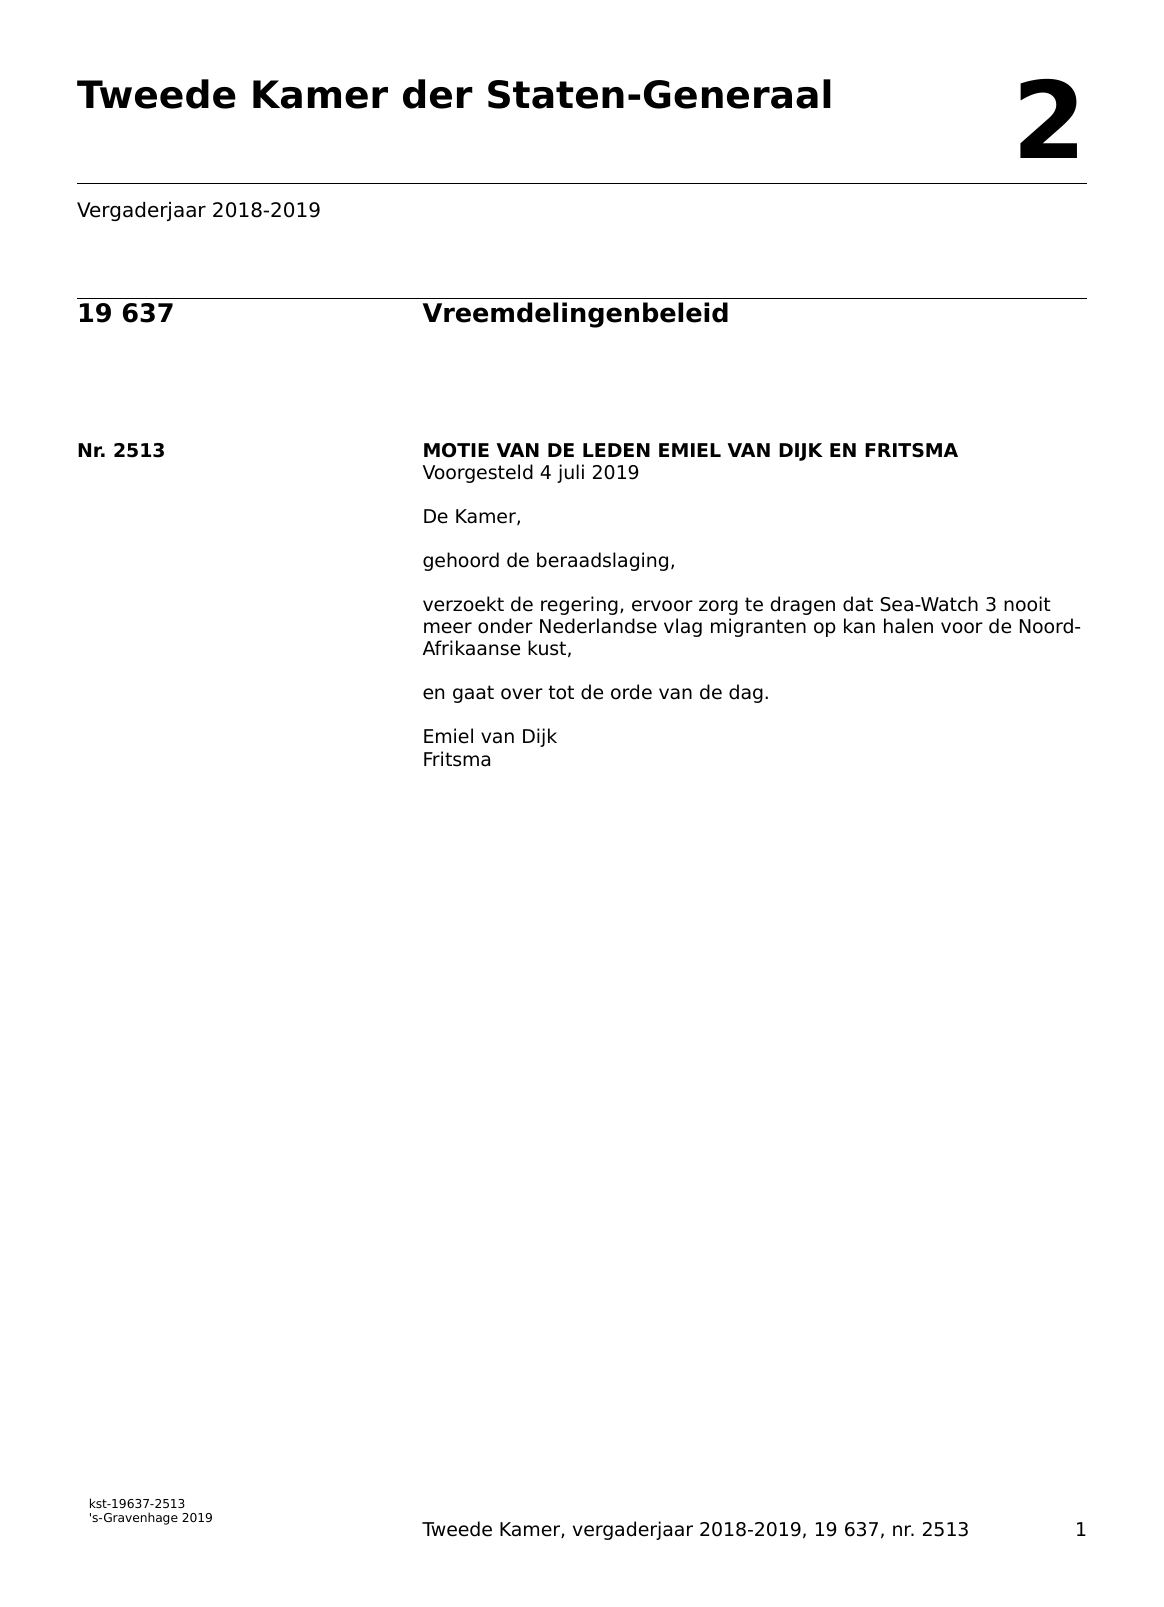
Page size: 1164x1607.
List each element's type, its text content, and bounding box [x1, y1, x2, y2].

text kst-19637-2513 [88, 1497, 323, 1511]
table_cell Vergaderjaar 2018-2019 [77, 184, 1087, 298]
subtitle 19 637 Vreemdelingenbeleid [77, 299, 1087, 329]
text Fritsma [422, 748, 1087, 770]
text en gaat over tot de orde van de dag. [422, 682, 1087, 704]
table_header Tweede Kamer der Staten-Generaal [77, 59, 886, 183]
text gehoord de beraadslaging, [422, 550, 1087, 572]
text verzoekt de regering, ervoor zorg te dragen dat Sea-Watch 3 nooit meer onder Nederlandse vlag migranten op kan halen voor de Noord-Afrikaanse kust, [422, 594, 1087, 660]
text 's-Gravenhage 2019 [88, 1511, 323, 1525]
text Emiel van Dijk [422, 726, 1087, 748]
text De Kamer, [422, 506, 1087, 528]
subtitle Nr. 2513 MOTIE VAN DE LEDEN EMIEL VAN DIJK EN FRITSMA [77, 440, 1087, 462]
text Voorgesteld 4 juli 2019 [422, 462, 1087, 484]
table_header 2 [886, 59, 1087, 183]
